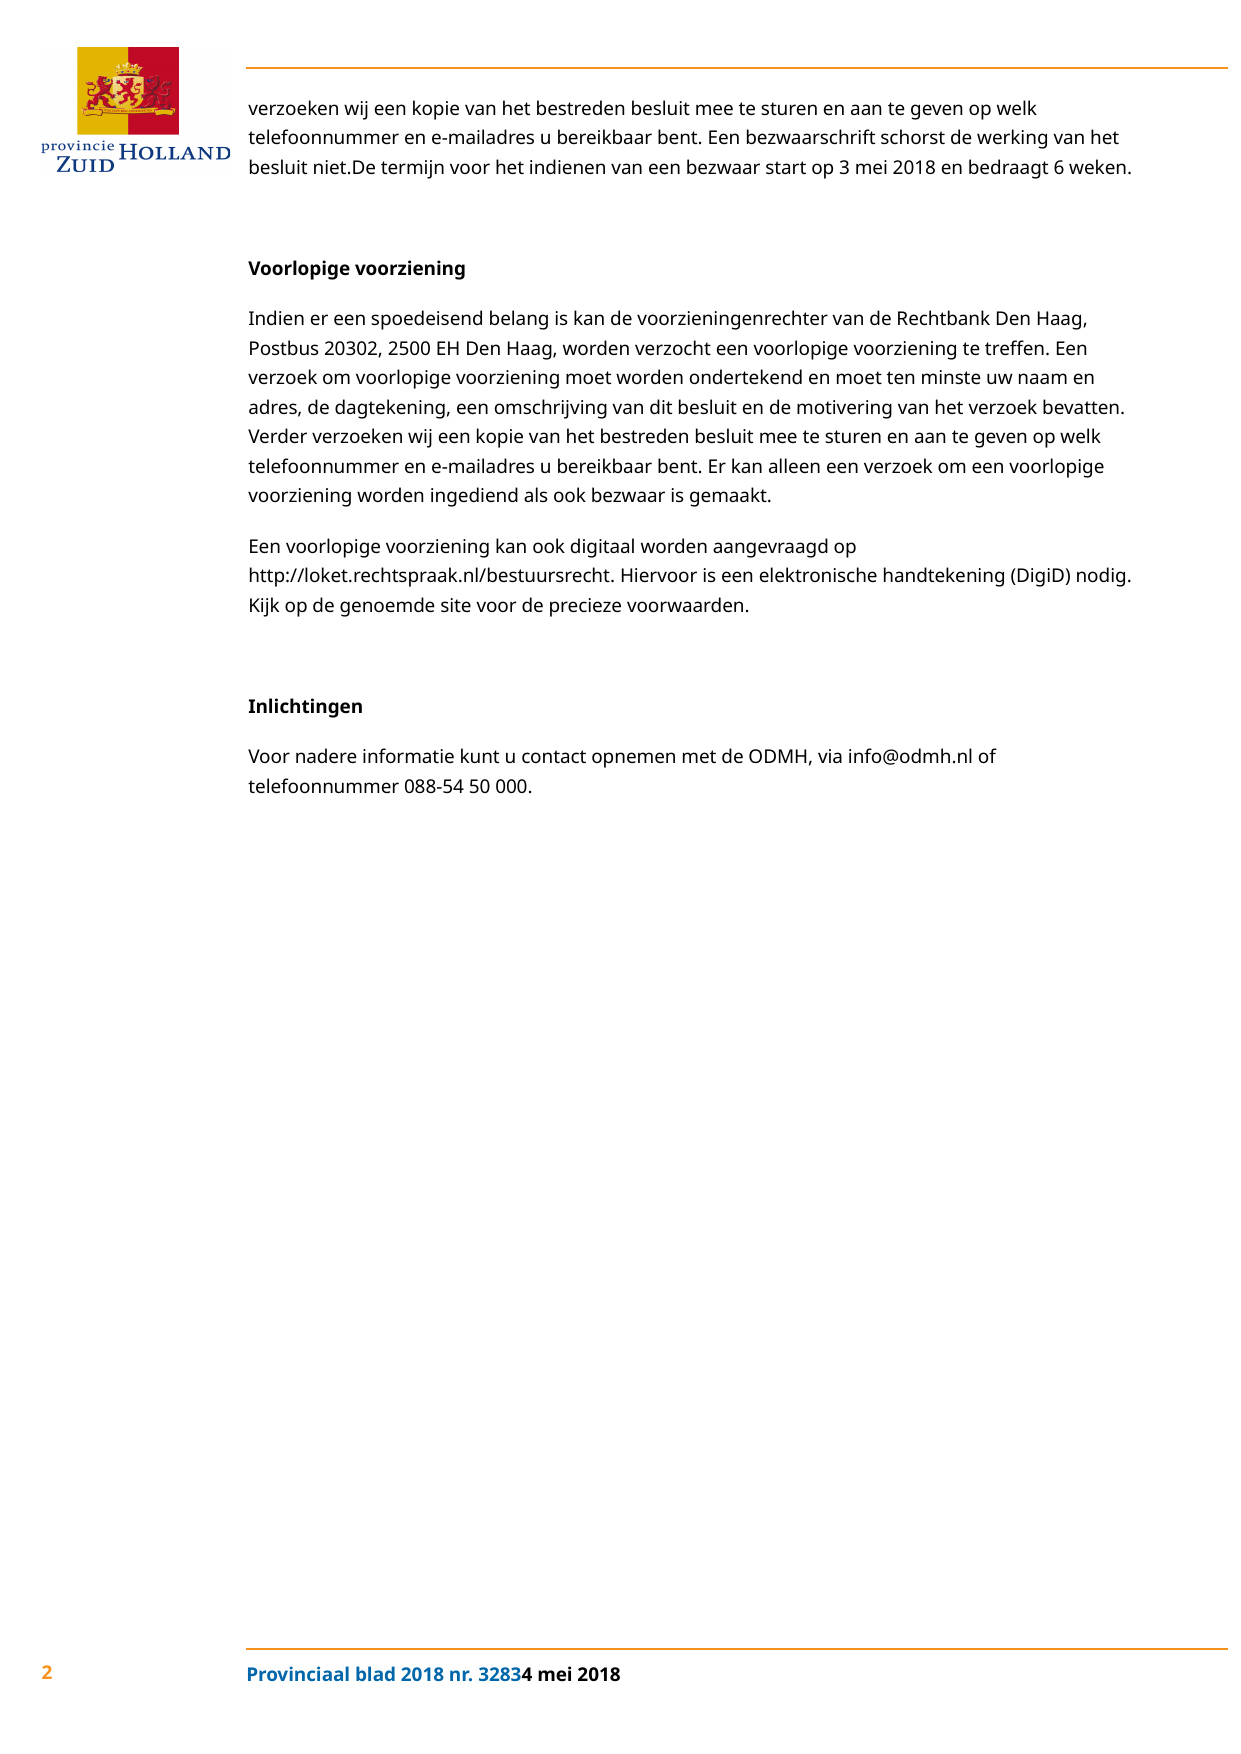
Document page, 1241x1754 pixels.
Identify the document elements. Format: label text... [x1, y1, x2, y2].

text Voor nadere informatie kunt u contact opnemen met de ODMH, via info@odmh.nl of telefoonnummer 088-54 50 000. [248, 743, 1152, 799]
text Voorlopige voorziening [248, 255, 1152, 281]
text Inlichtingen [248, 693, 1152, 719]
text Indien er een spoedeisend belang is kan de voorzieningenrechter van de Rechtbank Den Haag, Postbus 20302, 2500 EH Den Haag, worden verzocht een voorlopige voorziening te treffen. Een verzoek om voorlopige voorziening moet worden ondertekend en moet ten minste uw naam en adres, de dagtekening, een omschrijving van dit besluit en de motivering van het verzoek bevatten. Verder verzoeken wij een kopie van het bestreden besluit mee te sturen en aan te geven op welk telefoonnummer en e-mailadres u bereikbaar bent. Er kan alleen een verzoek om een voorlopige voorziening worden ingediend als ook bezwaar is gemaakt. [248, 305, 1152, 508]
text verzoeken wij een kopie van het bestreden besluit mee te sturen en aan te geven op welk telefoonnummer en e-mailadres u bereikbaar bent. Een bezwaarschrift schorst de werking van het besluit niet.De termijn voor het indienen van een bezwaar start op 3 mei 2018 en bedraagt 6 weken. [248, 95, 1152, 180]
text Een voorlopige voorziening kan ook digitaal worden aangevraagd op http://loket.rechtspraak.nl/bestuursrecht. Hiervoor is een elektronische handtekening (DigiD) nodig. Kijk op de genoemde site voor de precieze voorwaarden. [248, 533, 1152, 618]
picture [41, 47, 231, 172]
